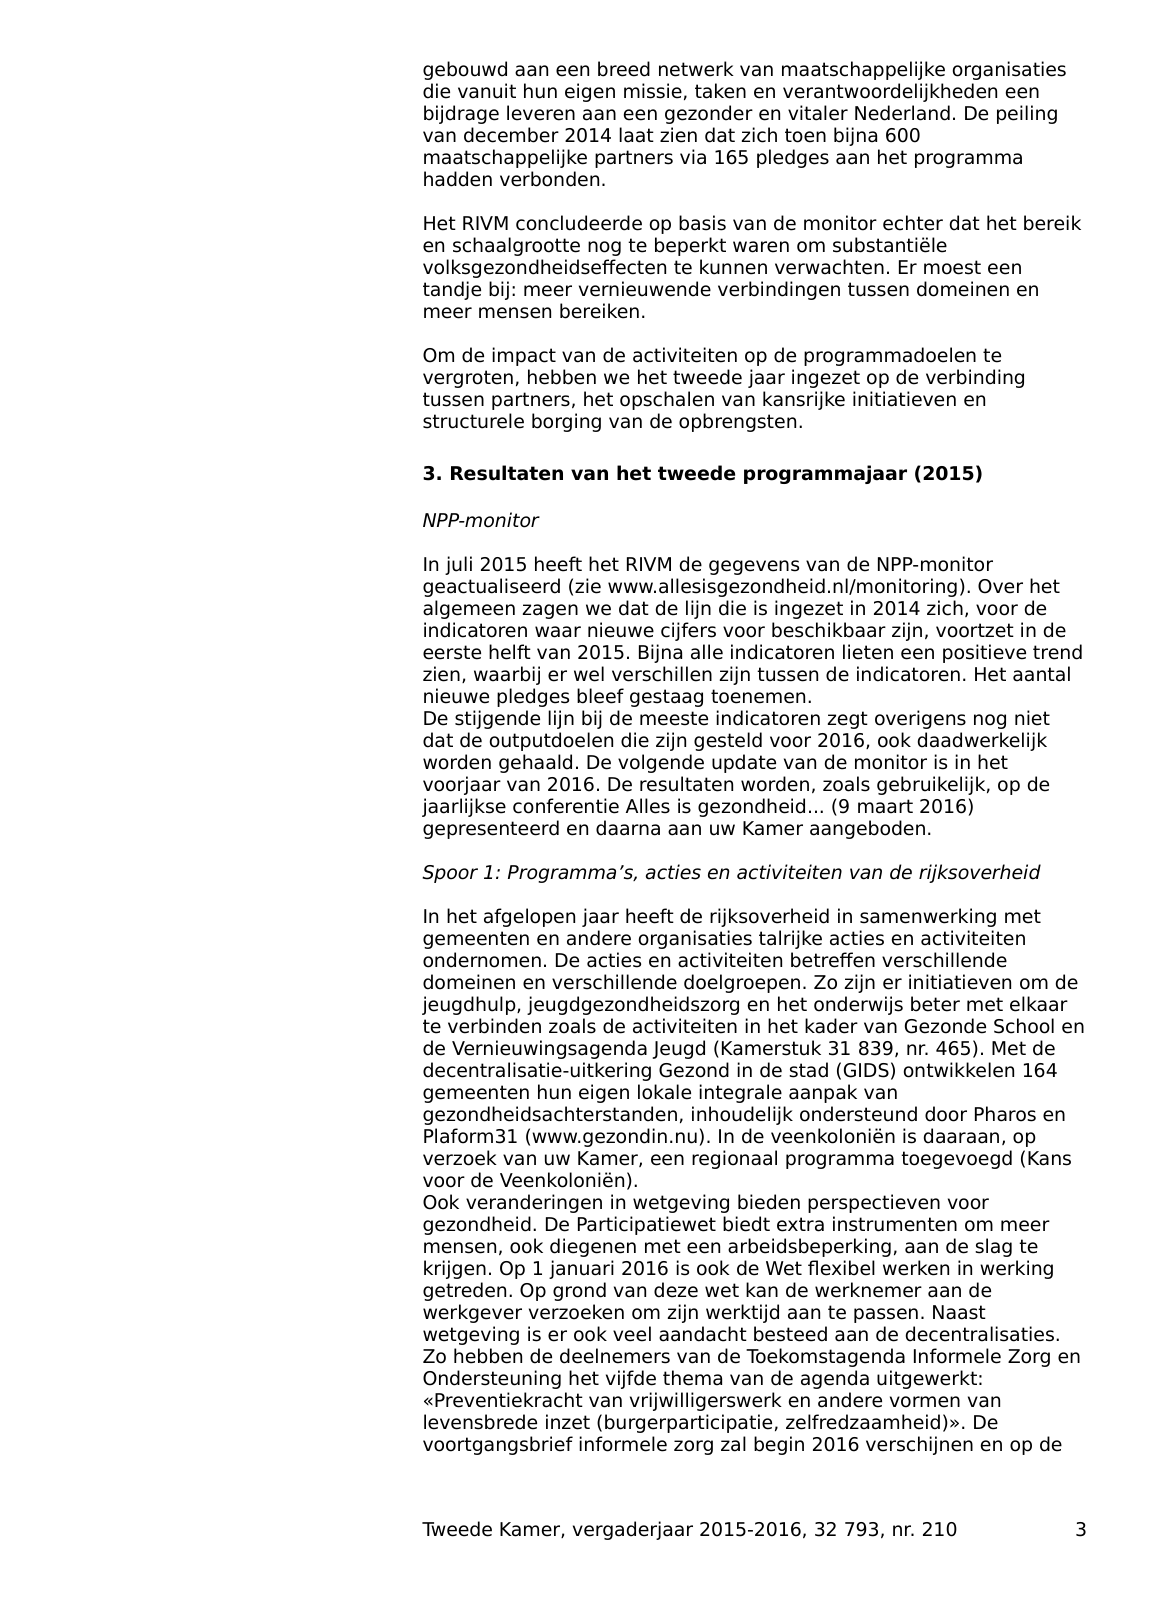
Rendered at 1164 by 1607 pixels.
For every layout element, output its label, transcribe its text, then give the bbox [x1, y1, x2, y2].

text De stijgende lijn bij de meeste indicatoren zegt overigens nog niet dat de outputdoelen die zijn gesteld voor 2016, ook daadwerkelijk worden gehaald. De volgende update van de monitor is in het voorjaar van 2016. De resultaten worden, zoals gebruikelijk, op de jaarlijkse conferentie Alles is gezondheid... (9 maart 2016) gepresenteerd en daarna aan uw Kamer aangeboden. [422, 708, 1087, 840]
subtitle Spoor 1: Programma’s, acties en activiteiten van de rijksoverheid [422, 862, 1087, 884]
subtitle 3. Resultaten van het tweede programmajaar (2015) [422, 463, 1087, 485]
text In juli 2015 heeft het RIVM de gegevens van de NPP-monitor geactualiseerd (zie www.allesisgezondheid.nl/monitoring). Over het algemeen zagen we dat de lijn die is ingezet in 2014 zich, voor de indicatoren waar nieuwe cijfers voor beschikbaar zijn, voortzet in de eerste helft van 2015. Bijna alle indicatoren lieten een positieve trend zien, waarbij er wel verschillen zijn tussen de indicatoren. Het aantal nieuwe pledges bleef gestaag toenemen. [422, 554, 1087, 708]
subtitle NPP-monitor [422, 510, 1087, 532]
text gebouwd aan een breed netwerk van maatschappelijke organisaties die vanuit hun eigen missie, taken en verantwoordelijkheden een bijdrage leveren aan een gezonder en vitaler Nederland. De peiling van december 2014 laat zien dat zich toen bijna 600 maatschappelijke partners via 165 pledges aan het programma hadden verbonden. [422, 59, 1087, 191]
text In het afgelopen jaar heeft de rijksoverheid in samenwerking met gemeenten en andere organisaties talrijke acties en activiteiten ondernomen. De acties en activiteiten betreffen verschillende domeinen en verschillende doelgroepen. Zo zijn er initiatieven om de jeugdhulp, jeugdgezondheidszorg en het onderwijs beter met elkaar te verbinden zoals de activiteiten in het kader van Gezonde School en de Vernieuwingsagenda Jeugd (Kamerstuk 31 839, nr. 465). Met de decentralisatie-uitkering Gezond in de stad (GIDS) ontwikkelen 164 gemeenten hun eigen lokale integrale aanpak van gezondheidsachterstanden, inhoudelijk ondersteund door Pharos en Plaform31 (www.gezondin.nu). In de veenkoloniën is daaraan, op verzoek van uw Kamer, een regionaal programma toegevoegd (Kans voor de Veenkoloniën). [422, 906, 1087, 1192]
text Ook veranderingen in wetgeving bieden perspectieven voor gezondheid. De Participatiewet biedt extra instrumenten om meer mensen, ook diegenen met een arbeidsbeperking, aan de slag te krijgen. Op 1 januari 2016 is ook de Wet flexibel werken in werking getreden. Op grond van deze wet kan de werknemer aan de werkgever verzoeken om zijn werktijd aan te passen. Naast wetgeving is er ook veel aandacht besteed aan de decentralisaties. Zo hebben de deelnemers van de Toekomstagenda Informele Zorg en Ondersteuning het vijfde thema van de agenda uitgewerkt: «Preventiekracht van vrijwilligerswerk en andere vormen van levensbrede inzet (burgerparticipatie, zelfredzaamheid)». De voortgangsbrief informele zorg zal begin 2016 verschijnen en op de [422, 1192, 1087, 1456]
text Het RIVM concludeerde op basis van de monitor echter dat het bereik en schaalgrootte nog te beperkt waren om substantiële volksgezondheidseffecten te kunnen verwachten. Er moest een tandje bij: meer vernieuwende verbindingen tussen domeinen en meer mensen bereiken. [422, 213, 1087, 323]
text Om de impact van de activiteiten op de programmadoelen te vergroten, hebben we het tweede jaar ingezet op de verbinding tussen partners, het opschalen van kansrijke initiatieven en structurele borging van de opbrengsten. [422, 345, 1087, 433]
